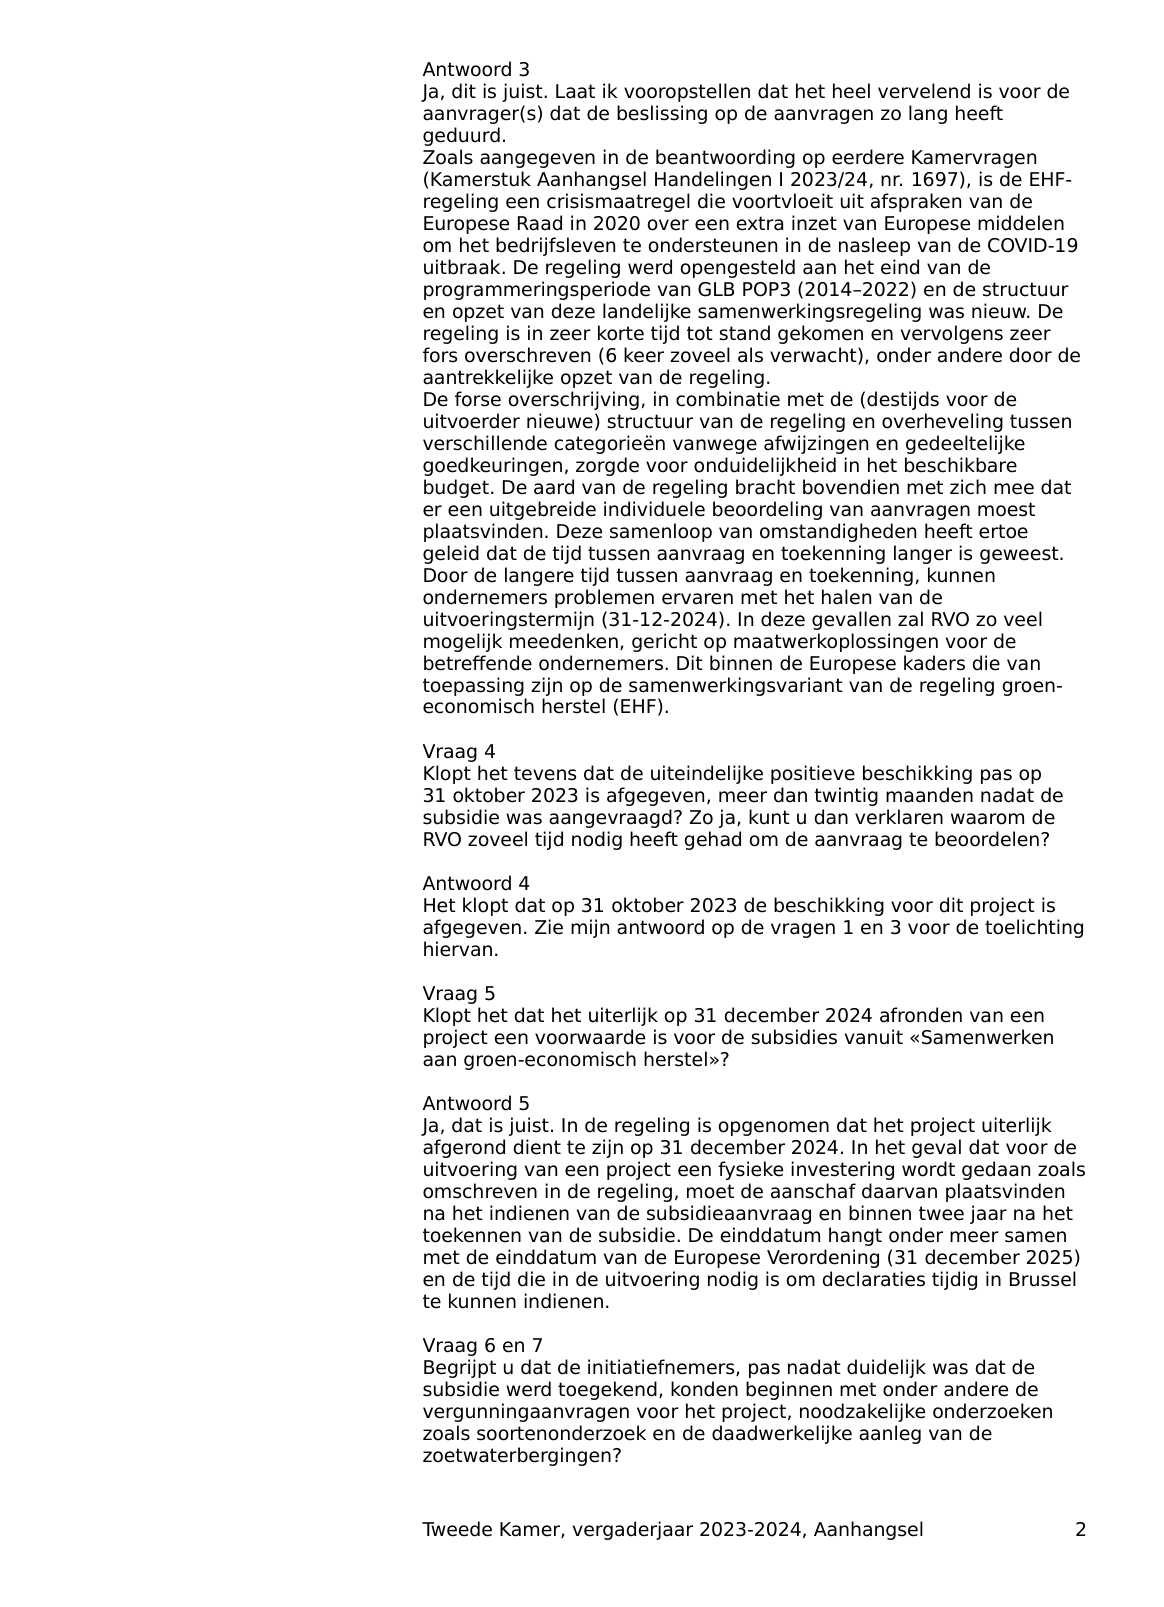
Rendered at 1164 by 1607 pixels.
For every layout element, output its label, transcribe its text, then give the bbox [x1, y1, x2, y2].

text Ja, dat is juist. In de regeling is opgenomen dat het project uiterlijk afgerond dient te zijn op 31 december 2024. In het geval dat voor de uitvoering van een project een fysieke investering wordt gedaan zoals omschreven in de regeling, moet de aanschaf daarvan plaatsvinden na het indienen van de subsidieaanvraag en binnen twee jaar na het toekennen van de subsidie. De einddatum hangt onder meer samen met de einddatum van de Europese Verordening (31 december 2025) en de tijd die in de uitvoering nodig is om declaraties tijdig in Brussel te kunnen indienen. [422, 1115, 1087, 1313]
text Klopt het dat het uiterlijk op 31 december 2024 afronden van een project een voorwaarde is voor de subsidies vanuit «Samenwerken aan groen-economisch herstel»? [422, 1005, 1087, 1071]
text Vraag 4 [422, 741, 1087, 763]
text Begrijpt u dat de initiatiefnemers, pas nadat duidelijk was dat de subsidie werd toegekend, konden beginnen met onder andere de vergunningaanvragen voor het project, noodzakelijke onderzoeken zoals soortenonderzoek en de daadwerkelijke aanleg van de zoetwaterbergingen? [422, 1357, 1087, 1467]
text Vraag 5 [422, 983, 1087, 1005]
text De forse overschrijving, in combinatie met de (destijds voor de uitvoerder nieuwe) structuur van de regeling en overheveling tussen verschillende categorieën vanwege afwijzingen en gedeeltelijke goedkeuringen, zorgde voor onduidelijkheid in het beschikbare budget. De aard van de regeling bracht bovendien met zich mee dat er een uitgebreide individuele beoordeling van aanvragen moest plaatsvinden. Deze samenloop van omstandigheden heeft ertoe geleid dat de tijd tussen aanvraag en toekenning langer is geweest. [422, 389, 1087, 564]
text Antwoord 4 [422, 873, 1087, 895]
text Door de langere tijd tussen aanvraag en toekenning, kunnen ondernemers problemen ervaren met het halen van de uitvoeringstermijn (31-12-2024). In deze gevallen zal RVO zo veel mogelijk meedenken, gericht op maatwerkoplossingen voor de betreffende ondernemers. Dit binnen de Europese kaders die van toepassing zijn op de samenwerkingsvariant van de regeling groen-economisch herstel (EHF). [422, 564, 1087, 718]
text Antwoord 3 [422, 59, 1087, 81]
text Klopt het tevens dat de uiteindelijke positieve beschikking pas op 31 oktober 2023 is afgegeven, meer dan twintig maanden nadat de subsidie was aangevraagd? Zo ja, kunt u dan verklaren waarom de RVO zoveel tijd nodig heeft gehad om de aanvraag te beoordelen? [422, 763, 1087, 851]
text Het klopt dat op 31 oktober 2023 de beschikking voor dit project is afgegeven. Zie mijn antwoord op de vragen 1 en 3 voor de toelichting hiervan. [422, 895, 1087, 961]
text Zoals aangegeven in de beantwoording op eerdere Kamervragen (Kamerstuk Aanhangsel Handelingen I 2023/24, nr. 1697), is de EHF-regeling een crisismaatregel die voortvloeit uit afspraken van de Europese Raad in 2020 over een extra inzet van Europese middelen om het bedrijfsleven te ondersteunen in de nasleep van de COVID-19 uitbraak. De regeling werd opengesteld aan het eind van de programmeringsperiode van GLB POP3 (2014–2022) en de structuur en opzet van deze landelijke samenwerkingsregeling was nieuw. De regeling is in zeer korte tijd tot stand gekomen en vervolgens zeer fors overschreven (6 keer zoveel als verwacht), onder andere door de aantrekkelijke opzet van de regeling. [422, 147, 1087, 389]
text Antwoord 5 [422, 1093, 1087, 1115]
text Vraag 6 en 7 [422, 1335, 1087, 1357]
text Ja, dit is juist. Laat ik vooropstellen dat het heel vervelend is voor de aanvrager(s) dat de beslissing op de aanvragen zo lang heeft geduurd. [422, 81, 1087, 147]
